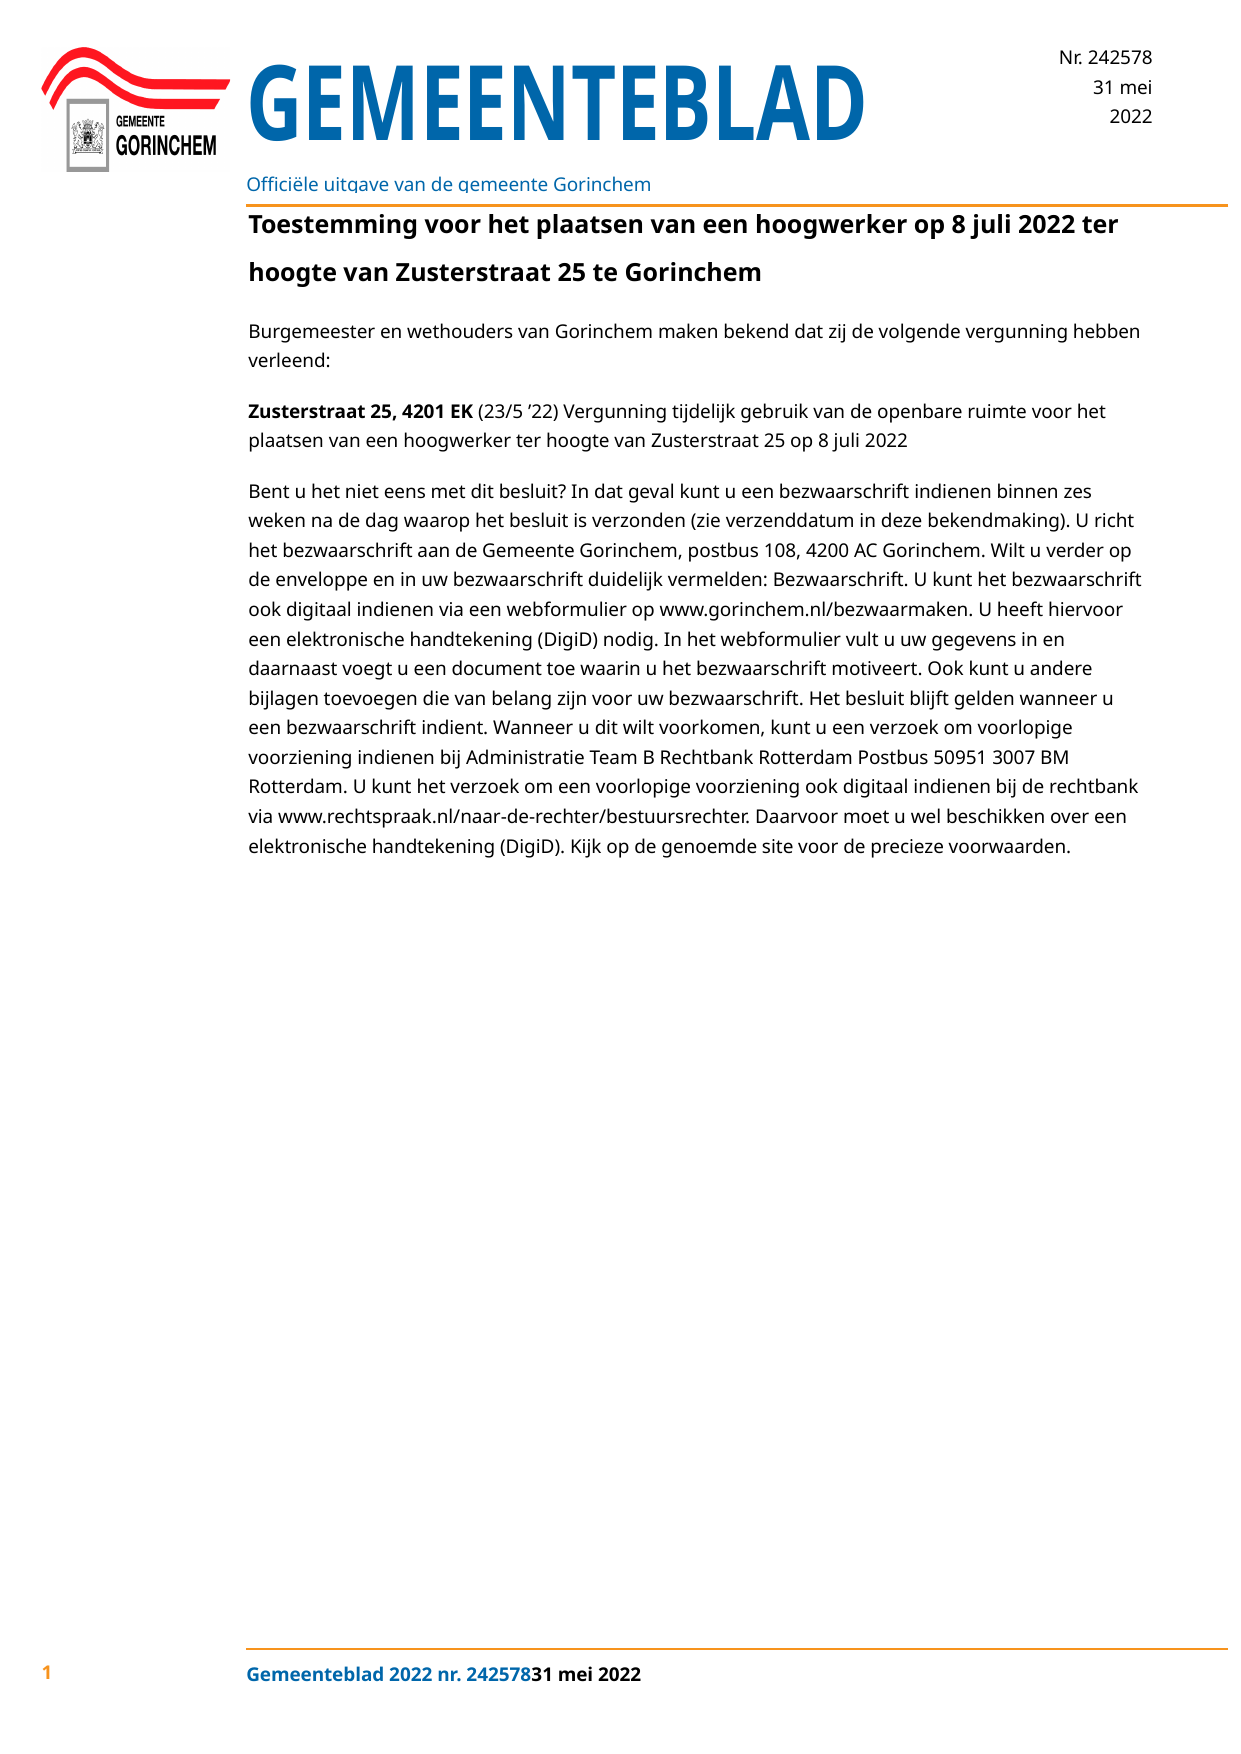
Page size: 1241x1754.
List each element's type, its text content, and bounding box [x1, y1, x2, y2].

picture [41, 47, 231, 172]
text Bent u het niet eens met dit besluit? In dat geval kunt u een bezwaarschrift indienen binnen zes weken na de dag waarop het besluit is verzonden (zie verzenddatum in deze bekendmaking). U richt het bezwaarschrift aan de Gemeente Gorinchem, postbus 108, 4200 AC Gorinchem. Wilt u verder op de enveloppe en in uw bezwaarschrift duidelijk vermelden: Bezwaarschrift. U kunt het bezwaarschrift ook digitaal indienen via een webformulier op www.gorinchem.nl/bezwaarmaken. U heeft hiervoor een elektronische handtekening (DigiD) nodig. In het webformulier vult u uw gegevens in en daarnaast voegt u een document toe waarin u het bezwaarschrift motiveert. Ook kunt u andere bijlagen toevoegen die van belang zijn voor uw bezwaarschrift. Het besluit blijft gelden wanneer u een bezwaarschrift indient. Wanneer u dit wilt voorkomen, kunt u een verzoek om voorlopige voorziening indienen bij Administratie Team B Rechtbank Rotterdam Postbus 50951 3007 BM Rotterdam. U kunt het verzoek om een voorlopige voorziening ook digitaal indienen bij de rechtbank via www.rechtspraak.nl/naar-de-rechter/bestuursrechter. Daarvoor moet u wel beschikken over een elektronische handtekening (DigiD). Kijk op de genoemde site voor de precieze voorwaarden. [248, 478, 1152, 859]
text Toestemming voor het plaatsen van een hoogwerker op 8 juli 2022 ter hoogte van Zusterstraat 25 te Gorinchem [248, 207, 1152, 288]
text Zusterstraat 25, 4201 EK (23/5 ’22) Vergunning tijdelijk gebruik van de openbare ruimte voor het plaatsen van een hoogwerker ter hoogte van Zusterstraat 25 op 8 juli 2022 [248, 398, 1152, 453]
text Burgemeester en wethouders van Gorinchem maken bekend dat zij de volgende vergunning hebben verleend: [248, 318, 1152, 373]
